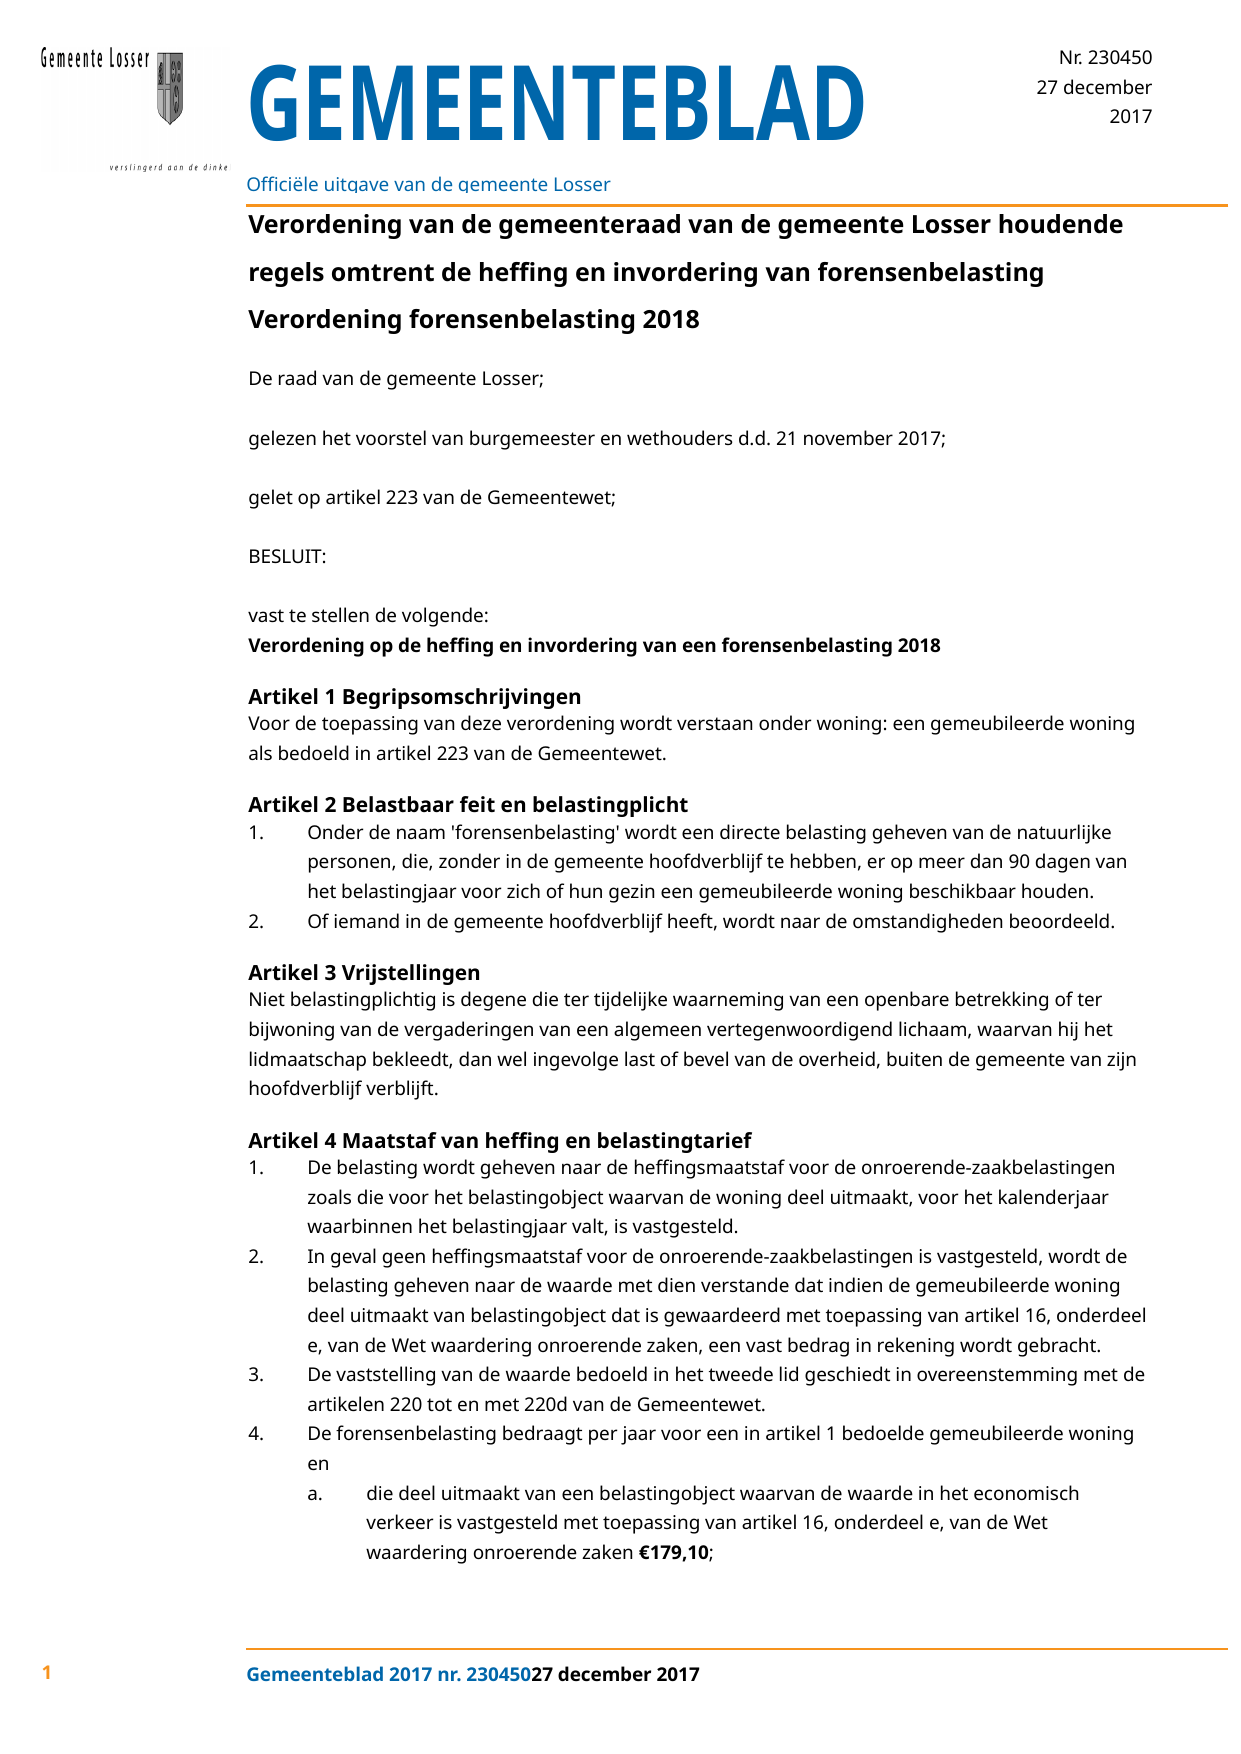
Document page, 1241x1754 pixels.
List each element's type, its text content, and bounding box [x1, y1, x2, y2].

list Onder de naam 'forensenbelasting' wordt een directe belasting geheven van de natuurlijke personen, die, zonder in de gemeente hoofdverblijf te hebben, er op meer dan 90 dagen van het belastingjaar voor zich of hun gezin een gemeubileerde woning beschikbaar houden. [248, 819, 1152, 904]
text gelet op artikel 223 van de Gemeentewet; [248, 484, 1152, 509]
list De vaststelling van de waarde bedoeld in het tweede lid geschiedt in overeenstemming met de artikelen 220 tot en met 220d van de Gemeentewet. [248, 1361, 1152, 1417]
text Artikel 3 Vrijstellingen [248, 958, 1152, 987]
text vast te stellen de volgende: [248, 602, 1152, 628]
list In geval geen heffingsmaatstaf voor de onroerende-zaakbelastingen is vastgesteld, wordt de belasting geheven naar de waarde met dien verstande dat indien de gemeubileerde woning deel uitmaakt van belastingobject dat is gewaardeerd met toepassing van artikel 16, onderdeel e, van de Wet waardering onroerende zaken, een vast bedrag in rekening wordt gebracht. [248, 1243, 1152, 1357]
list die deel uitmaakt van een belastingobject waarvan de waarde in het economisch verkeer is vastgesteld met toepassing van artikel 16, onderdeel e, van de Wet waardering onroerende zaken €179,10; [307, 1480, 1152, 1564]
list Of iemand in de gemeente hoofdverblijf heeft, wordt naar de omstandigheden beoordeeld. [248, 908, 1152, 933]
text BESLUIT: [248, 543, 1152, 569]
list De forensenbelasting bedraagt per jaar voor een in artikel 1 bedoelde gemeubileerde woning en [248, 1421, 1152, 1476]
text De raad van de gemeente Losser; [248, 366, 1152, 391]
text Artikel 4 Maatstaf van heffing en belastingtarief [248, 1126, 1152, 1154]
text Artikel 1 Begripsomschrijvingen [248, 682, 1152, 711]
text Voor de toepassing van deze verordening wordt verstaan onder woning: een gemeubileerde woning als bedoeld in artikel 223 van de Gemeentewet. [248, 711, 1152, 766]
text Niet belastingplichtig is degene die ter tijdelijke waarneming van een openbare betrekking of ter bijwoning van de vergaderingen van een algemeen vertegenwoordigend lichaam, waarvan hij het lidmaatschap bekleedt, dan wel ingevolge last of bevel van de overheid, buiten de gemeente van zijn hoofdverblijf verblijft. [248, 987, 1152, 1101]
text Artikel 2 Belastbaar feit en belastingplicht [248, 791, 1152, 819]
picture [41, 47, 231, 172]
text Verordening van de gemeenteraad van de gemeente Losser houdende regels omtrent de heffing en invordering van forensenbelasting Verordening forensenbelasting 2018 [248, 207, 1152, 336]
text Verordening op de heffing en invordering van een forensenbelasting 2018 [248, 632, 1152, 657]
text gelezen het voorstel van burgemeester en wethouders d.d. 21 november 2017; [248, 425, 1152, 450]
list De belasting wordt geheven naar de heffingsmaatstaf voor de onroerende-zaakbelastingen zoals die voor het belastingobject waarvan de woning deel uitmaakt, voor het kalenderjaar waarbinnen het belastingjaar valt, is vastgesteld. [248, 1154, 1152, 1239]
